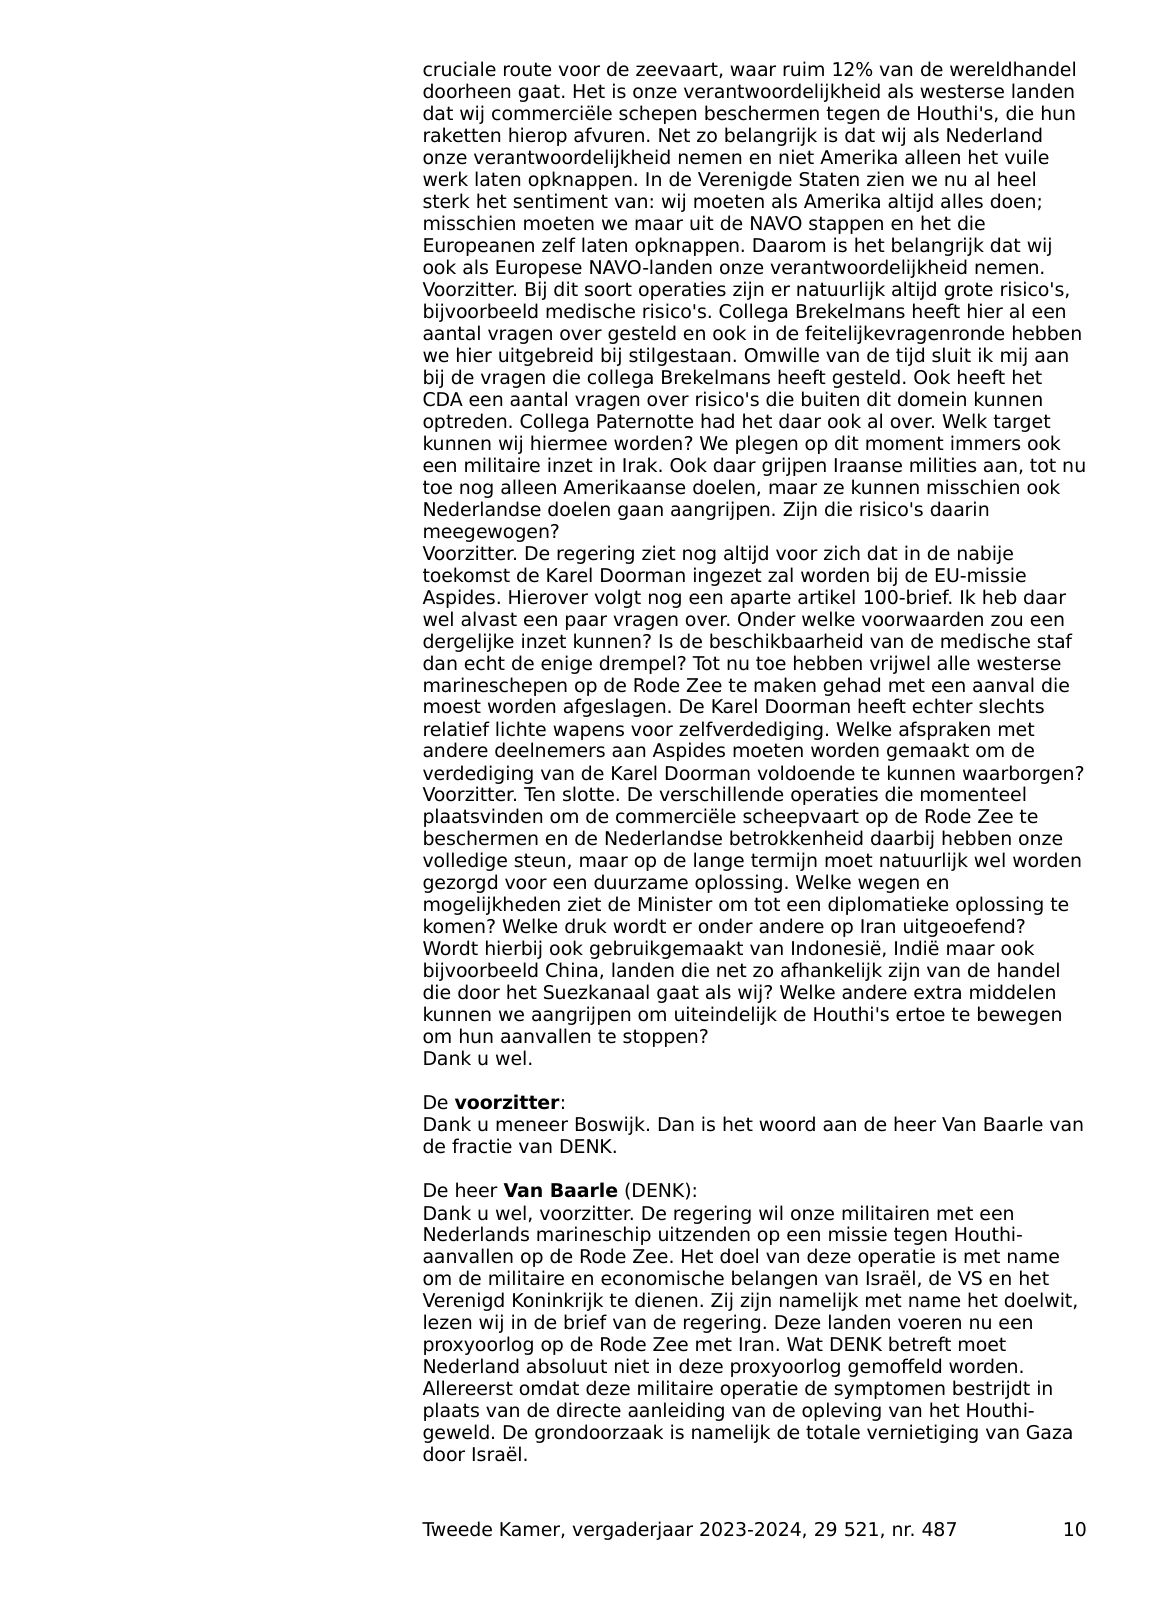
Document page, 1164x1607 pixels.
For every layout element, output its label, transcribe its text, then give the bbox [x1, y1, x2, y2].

text Voorzitter. De regering ziet nog altijd voor zich dat in de nabije toekomst de Karel Doorman ingezet zal worden bij de EU-missie Aspides. Hierover volgt nog een aparte artikel 100-brief. Ik heb daar wel alvast een paar vragen over. Onder welke voorwaarden zou een dergelijke inzet kunnen? Is de beschikbaarheid van de medische staf dan echt de enige drempel? Tot nu toe hebben vrijwel alle westerse marineschepen op de Rode Zee te maken gehad met een aanval die moest worden afgeslagen. De Karel Doorman heeft echter slechts relatief lichte wapens voor zelfverdediging. Welke afspraken met andere deelnemers aan Aspides moeten worden gemaakt om de verdediging van de Karel Doorman voldoende te kunnen waarborgen? [422, 543, 1087, 784]
text De voorzitter: [422, 1092, 1087, 1114]
text cruciale route voor de zeevaart, waar ruim 12% van de wereldhandel doorheen gaat. Het is onze verantwoordelijkheid als westerse landen dat wij commerciële schepen beschermen tegen de Houthi's, die hun raketten hierop afvuren. Net zo belangrijk is dat wij als Nederland onze verantwoordelijkheid nemen en niet Amerika alleen het vuile werk laten opknappen. In de Verenigde Staten zien we nu al heel sterk het sentiment van: wij moeten als Amerika altijd alles doen; misschien moeten we maar uit de NAVO stappen en het die Europeanen zelf laten opknappen. Daarom is het belangrijk dat wij ook als Europese NAVO-landen onze verantwoordelijkheid nemen. [422, 59, 1087, 279]
text De heer Van Baarle (DENK): [422, 1180, 1087, 1202]
text Dank u meneer Boswijk. Dan is het woord aan de heer Van Baarle van de fractie van DENK. [422, 1114, 1087, 1158]
text Voorzitter. Ten slotte. De verschillende operaties die momenteel plaatsvinden om de commerciële scheepvaart op de Rode Zee te beschermen en de Nederlandse betrokkenheid daarbij hebben onze volledige steun, maar op de lange termijn moet natuurlijk wel worden gezorgd voor een duurzame oplossing. Welke wegen en mogelijkheden ziet de Minister om tot een diplomatieke oplossing te komen? Welke druk wordt er onder andere op Iran uitgeoefend? Wordt hierbij ook gebruikgemaakt van Indonesië, Indië maar ook bijvoorbeeld China, landen die net zo afhankelijk zijn van de handel die door het Suezkanaal gaat als wij? Welke andere extra middelen kunnen we aangrijpen om uiteindelijk de Houthi's ertoe te bewegen om hun aanvallen te stoppen? [422, 784, 1087, 1048]
text Dank u wel, voorzitter. De regering wil onze militairen met een Nederlands marineschip uitzenden op een missie tegen Houthi-aanvallen op de Rode Zee. Het doel van deze operatie is met name om de militaire en economische belangen van Israël, de VS en het Verenigd Koninkrijk te dienen. Zij zijn namelijk met name het doelwit, lezen wij in de brief van de regering. Deze landen voeren nu een proxyoorlog op de Rode Zee met Iran. Wat DENK betreft moet Nederland absoluut niet in deze proxyoorlog gemoffeld worden. Allereerst omdat deze militaire operatie de symptomen bestrijdt in plaats van de directe aanleiding van de opleving van het Houthi-geweld. De grondoorzaak is namelijk de totale vernietiging van Gaza door Israël. [422, 1202, 1087, 1466]
text Voorzitter. Bij dit soort operaties zijn er natuurlijk altijd grote risico's, bijvoorbeeld medische risico's. Collega Brekelmans heeft hier al een aantal vragen over gesteld en ook in de feitelijkevragenronde hebben we hier uitgebreid bij stilgestaan. Omwille van de tijd sluit ik mij aan bij de vragen die collega Brekelmans heeft gesteld. Ook heeft het CDA een aantal vragen over risico's die buiten dit domein kunnen optreden. Collega Paternotte had het daar ook al over. Welk target kunnen wij hiermee worden? We plegen op dit moment immers ook een militaire inzet in Irak. Ook daar grijpen Iraanse milities aan, tot nu toe nog alleen Amerikaanse doelen, maar ze kunnen misschien ook Nederlandse doelen gaan aangrijpen. Zijn die risico's daarin meegewogen? [422, 279, 1087, 543]
text Dank u wel. [422, 1048, 1087, 1070]
